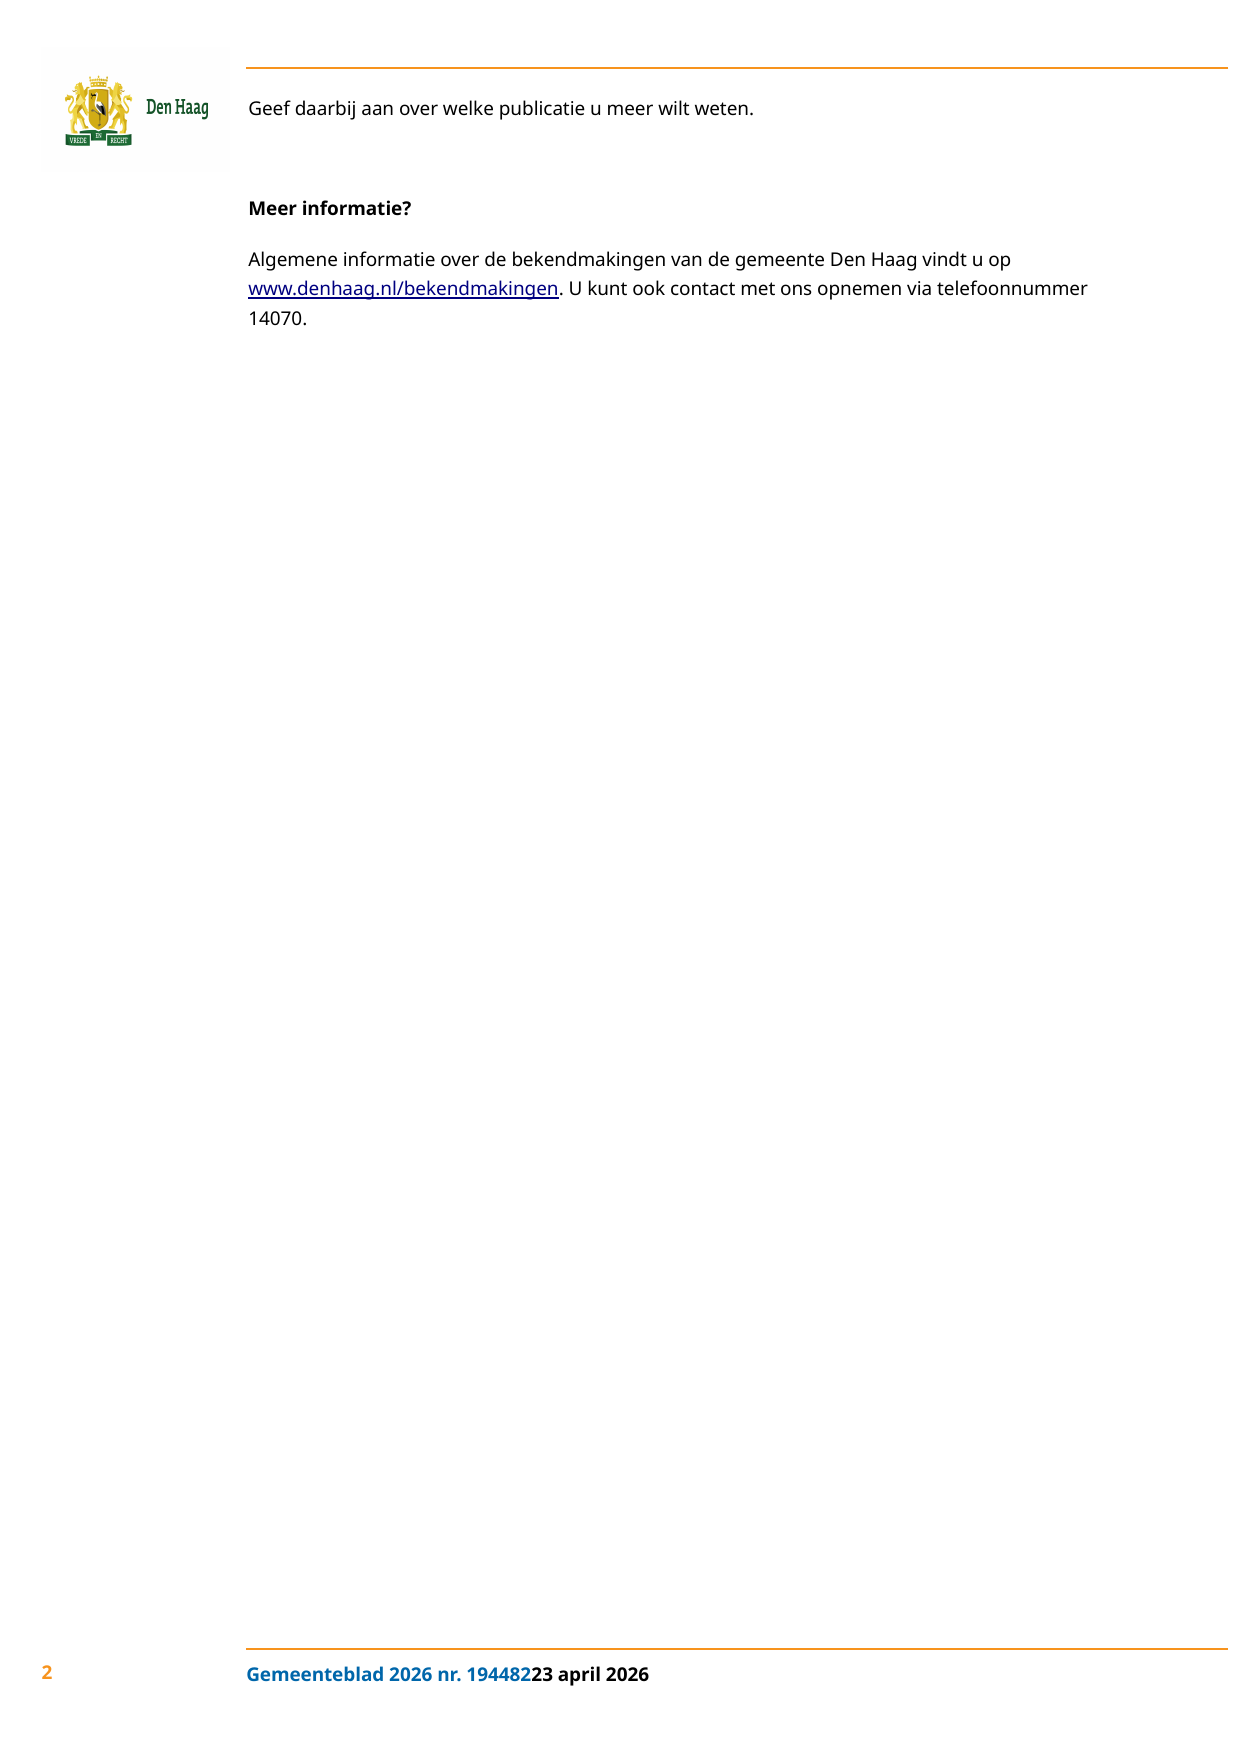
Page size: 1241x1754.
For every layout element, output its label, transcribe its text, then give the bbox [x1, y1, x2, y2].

text Meer informatie? [248, 196, 1152, 221]
picture [41, 47, 231, 172]
text Algemene informatie over de bekendmakingen van de gemeente Den Haag vindt u op www.denhaag.nl/bekendmakingen. U kunt ook contact met ons opnemen via telefoonnummer 14070. [248, 246, 1152, 331]
text Geef daarbij aan over welke publicatie u meer wilt weten. [248, 95, 1152, 121]
